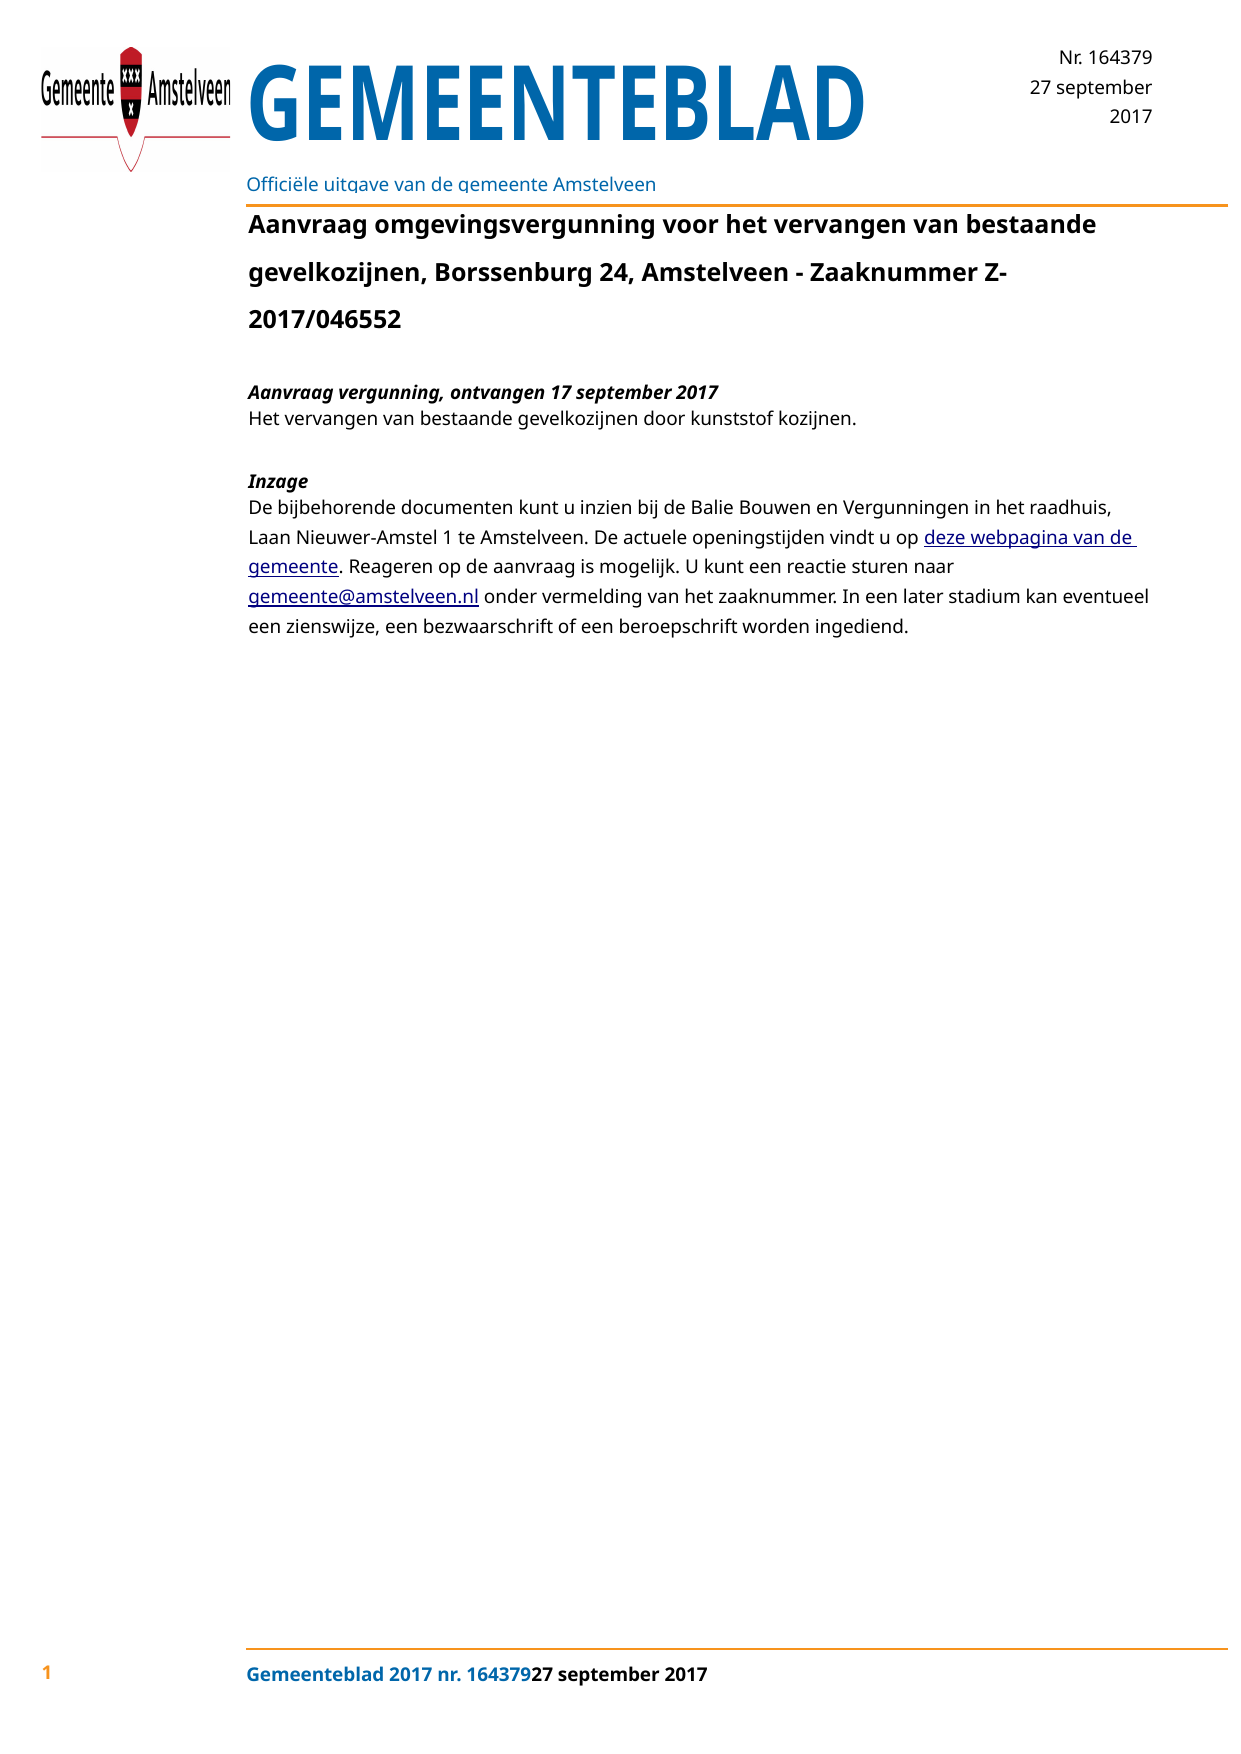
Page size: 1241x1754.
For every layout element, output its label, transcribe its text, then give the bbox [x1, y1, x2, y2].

picture [41, 47, 231, 172]
text Inzage [248, 469, 1152, 494]
text Aanvraag omgevingsvergunning voor het vervangen van bestaande gevelkozijnen, Borssenburg 24, Amstelveen - Zaaknummer Z-2017/046552 [248, 207, 1152, 336]
text Het vervangen van bestaande gevelkozijnen door kunststof kozijnen. [248, 405, 1152, 431]
text Aanvraag vergunning, ontvangen 17 september 2017 [248, 379, 1152, 405]
text De bijbehorende documenten kunt u inzien bij de Balie Bouwen en Vergunningen in het raadhuis, Laan Nieuwer-Amstel 1 te Amstelveen. De actuele openingstijden vindt u op deze webpagina van de gemeente. Reageren op de aanvraag is mogelijk. U kunt een reactie sturen naar gemeente@amstelveen.nl onder vermelding van het zaaknummer. In een later stadium kan eventueel een zienswijze, een bezwaarschrift of een beroepschrift worden ingediend. [248, 494, 1152, 638]
